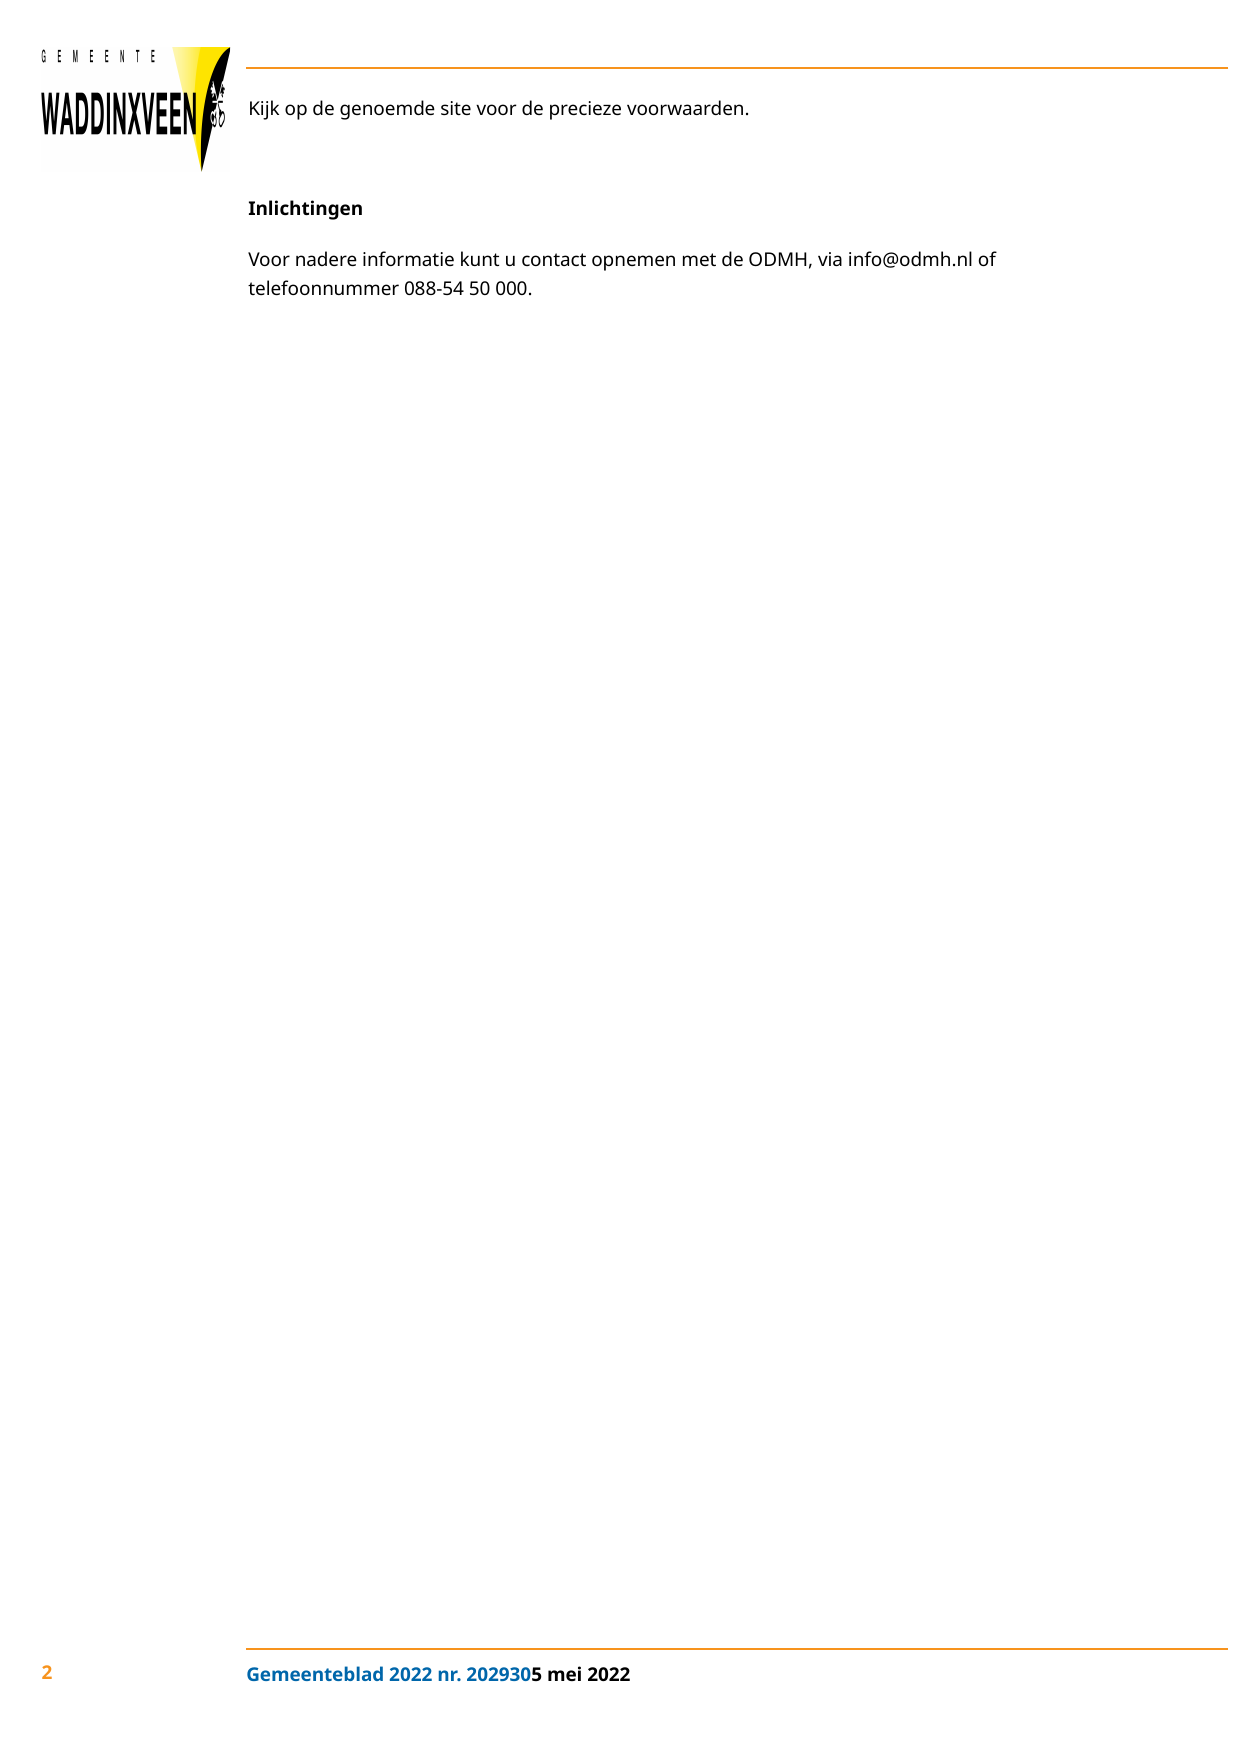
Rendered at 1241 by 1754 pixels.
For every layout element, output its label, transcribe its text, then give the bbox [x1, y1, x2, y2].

text Inlichtingen [248, 196, 1152, 221]
text Kijk op de genoemde site voor de precieze voorwaarden. [248, 95, 1152, 121]
text Voor nadere informatie kunt u contact opnemen met de ODMH, via info@odmh.nl of telefoonnummer 088-54 50 000. [248, 246, 1152, 301]
picture [41, 47, 231, 172]
